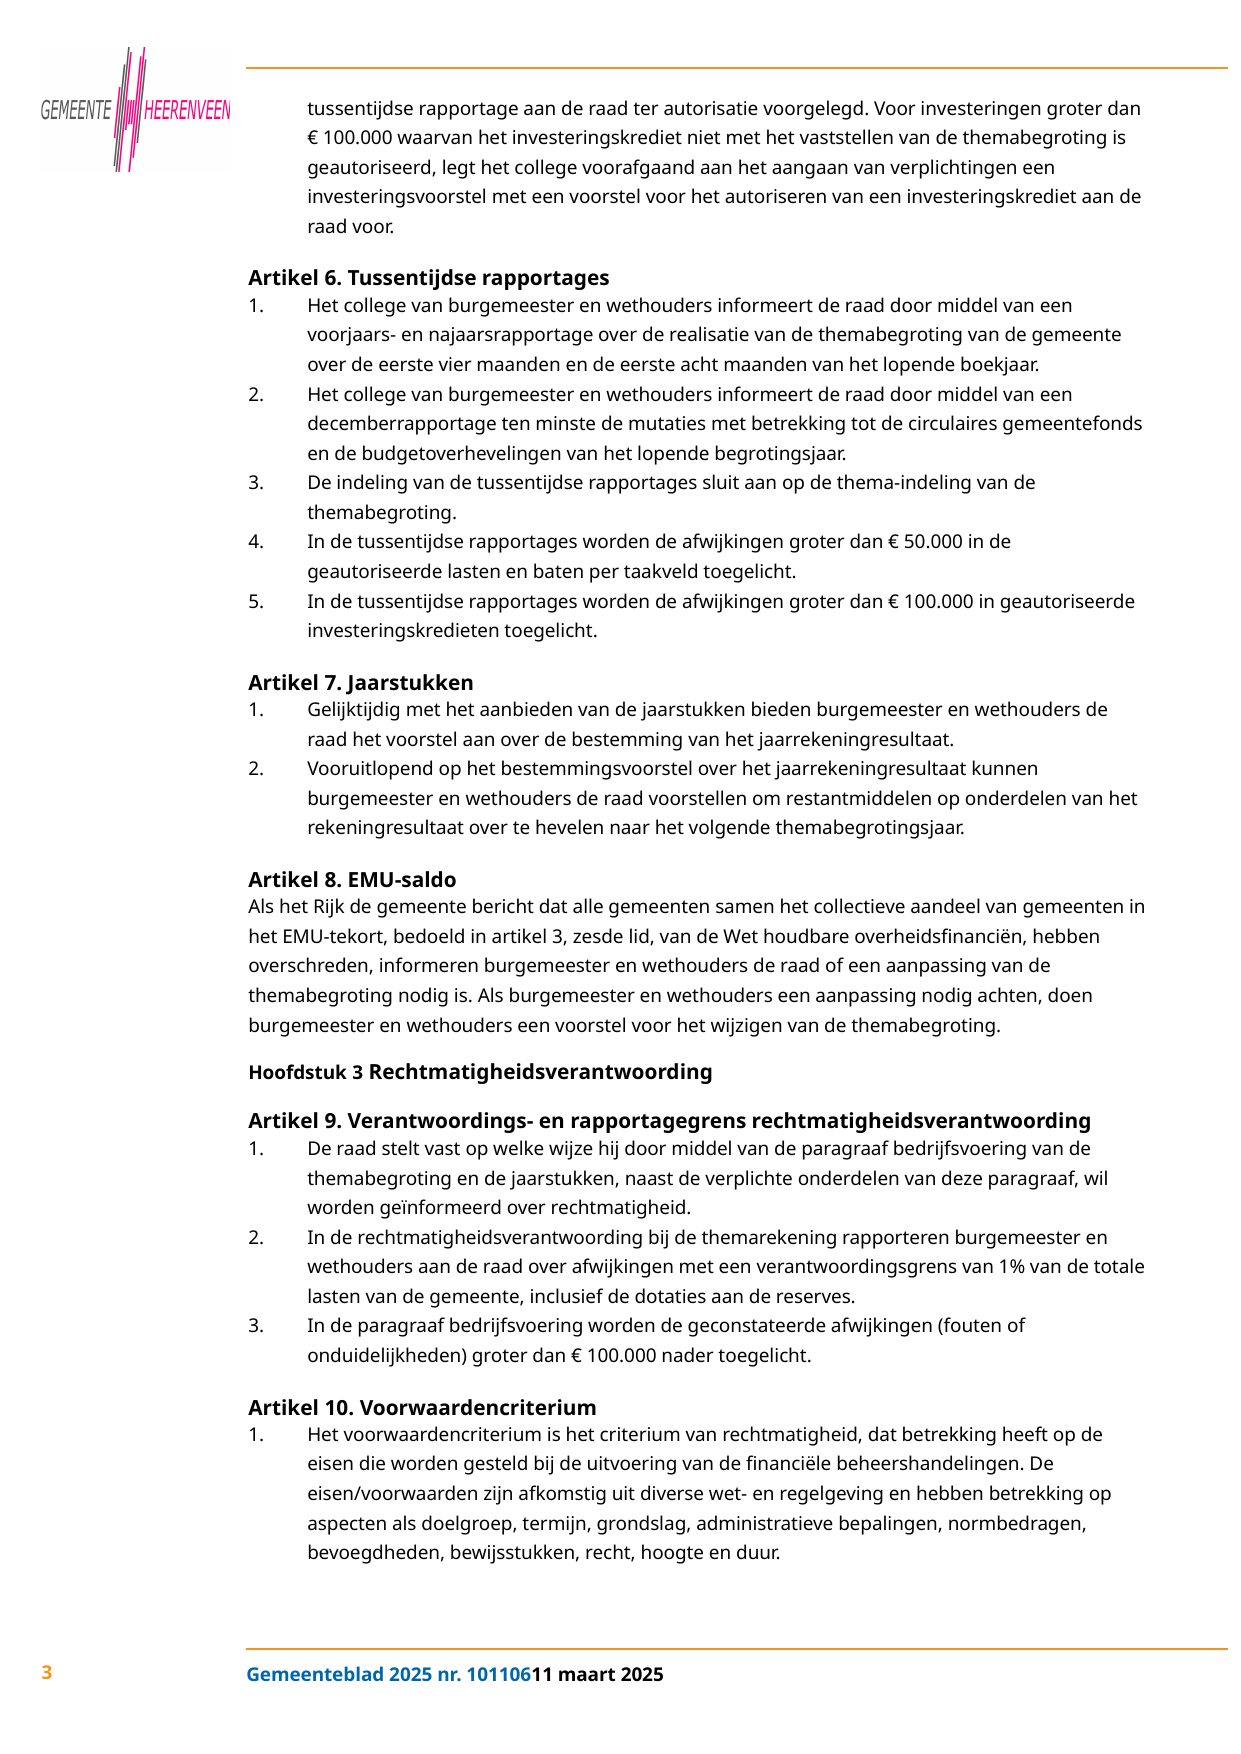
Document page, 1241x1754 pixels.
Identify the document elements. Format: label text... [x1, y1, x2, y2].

list Het voorwaardencriterium is het criterium van rechtmatigheid, dat betrekking heeft op de eisen die worden gesteld bij de uitvoering van de financiële beheershandelingen. De eisen/voorwaarden zijn afkomstig uit diverse wet- en regelgeving en hebben betrekking op aspecten als doelgroep, termijn, grondslag, administratieve bepalingen, normbedragen, bevoegdheden, bewijsstukken, recht, hoogte en duur. [248, 1421, 1152, 1565]
list In de paragraaf bedrijfsvoering worden de geconstateerde afwijkingen (fouten of onduidelijkheden) groter dan € 100.000 nader toegelicht. [248, 1313, 1152, 1368]
picture [41, 47, 231, 172]
text Artikel 8. EMU-saldo [248, 865, 1152, 893]
list In de tussentijdse rapportages worden de afwijkingen groter dan € 100.000 in geautoriseerde investeringskredieten toegelicht. [248, 588, 1152, 643]
text Artikel 10. Voorwaardencriterium [248, 1393, 1152, 1421]
list Het college van burgemeester en wethouders informeert de raad door middel van een decemberrapportage ten minste de mutaties met betrekking tot de circulaires gemeentefonds en de budgetoverhevelingen van het lopende begrotingsjaar. [248, 381, 1152, 466]
list Het college van burgemeester en wethouders informeert de raad door middel van een voorjaars- en najaarsrapportage over de realisatie van de themabegroting van de gemeente over de eerste vier maanden en de eerste acht maanden van het lopende boekjaar. [248, 292, 1152, 377]
list Gelijktijdig met het aanbieden van de jaarstukken bieden burgemeester en wethouders de raad het voorstel aan over de bestemming van het jaarrekeningresultaat. [248, 696, 1152, 752]
list De indeling van de tussentijdse rapportages sluit aan op de thema-indeling van de themabegroting. [248, 469, 1152, 525]
list De raad stelt vast op welke wijze hij door middel van de paragraaf bedrijfsvoering van de themabegroting en de jaarstukken, naast de verplichte onderdelen van deze paragraaf, wil worden geïnformeerd over rechtmatigheid. [248, 1135, 1152, 1220]
list tussentijdse rapportage aan de raad ter autorisatie voorgelegd. Voor investeringen groter dan € 100.000 waarvan het investeringskrediet niet met het vaststellen van de themabegroting is geautoriseerd, legt het college voorafgaand aan het aangaan van verplichtingen een investeringsvoorstel met een voorstel voor het autoriseren van een investeringskrediet aan de raad voor. [248, 95, 1152, 239]
text Als het Rijk de gemeente bericht dat alle gemeenten samen het collectieve aandeel van gemeenten in het EMU-tekort, bedoeld in artikel 3, zesde lid, van de Wet houdbare overheidsfinanciën, hebben overschreden, informeren burgemeester en wethouders de raad of een aanpassing van de themabegroting nodig is. Als burgemeester en wethouders een aanpassing nodig achten, doen burgemeester en wethouders een voorstel voor het wijzigen van de themabegroting. [248, 893, 1152, 1037]
text Artikel 7. Jaarstukken [248, 668, 1152, 696]
list In de tussentijdse rapportages worden de afwijkingen groter dan € 50.000 in de geautoriseerde lasten en baten per taakveld toegelicht. [248, 529, 1152, 584]
text Artikel 6. Tussentijdse rapportages [248, 263, 1152, 292]
list Vooruitlopend op het bestemmingsvoorstel over het jaarrekeningresultaat kunnen burgemeester en wethouders de raad voorstellen om restantmiddelen op onderdelen van het rekeningresultaat over te hevelen naar het volgende themabegrotingsjaar. [248, 755, 1152, 840]
text Hoofdstuk 3 Rechtmatigheidsverantwoording [248, 1057, 1152, 1086]
text Artikel 9. Verantwoordings- en rapportagegrens rechtmatigheidsverantwoording [248, 1107, 1152, 1135]
list In de rechtmatigheidsverantwoording bij de themarekening rapporteren burgemeester en wethouders aan de raad over afwijkingen met een verantwoordingsgrens van 1% van de totale lasten van de gemeente, inclusief de dotaties aan de reserves. [248, 1224, 1152, 1309]
